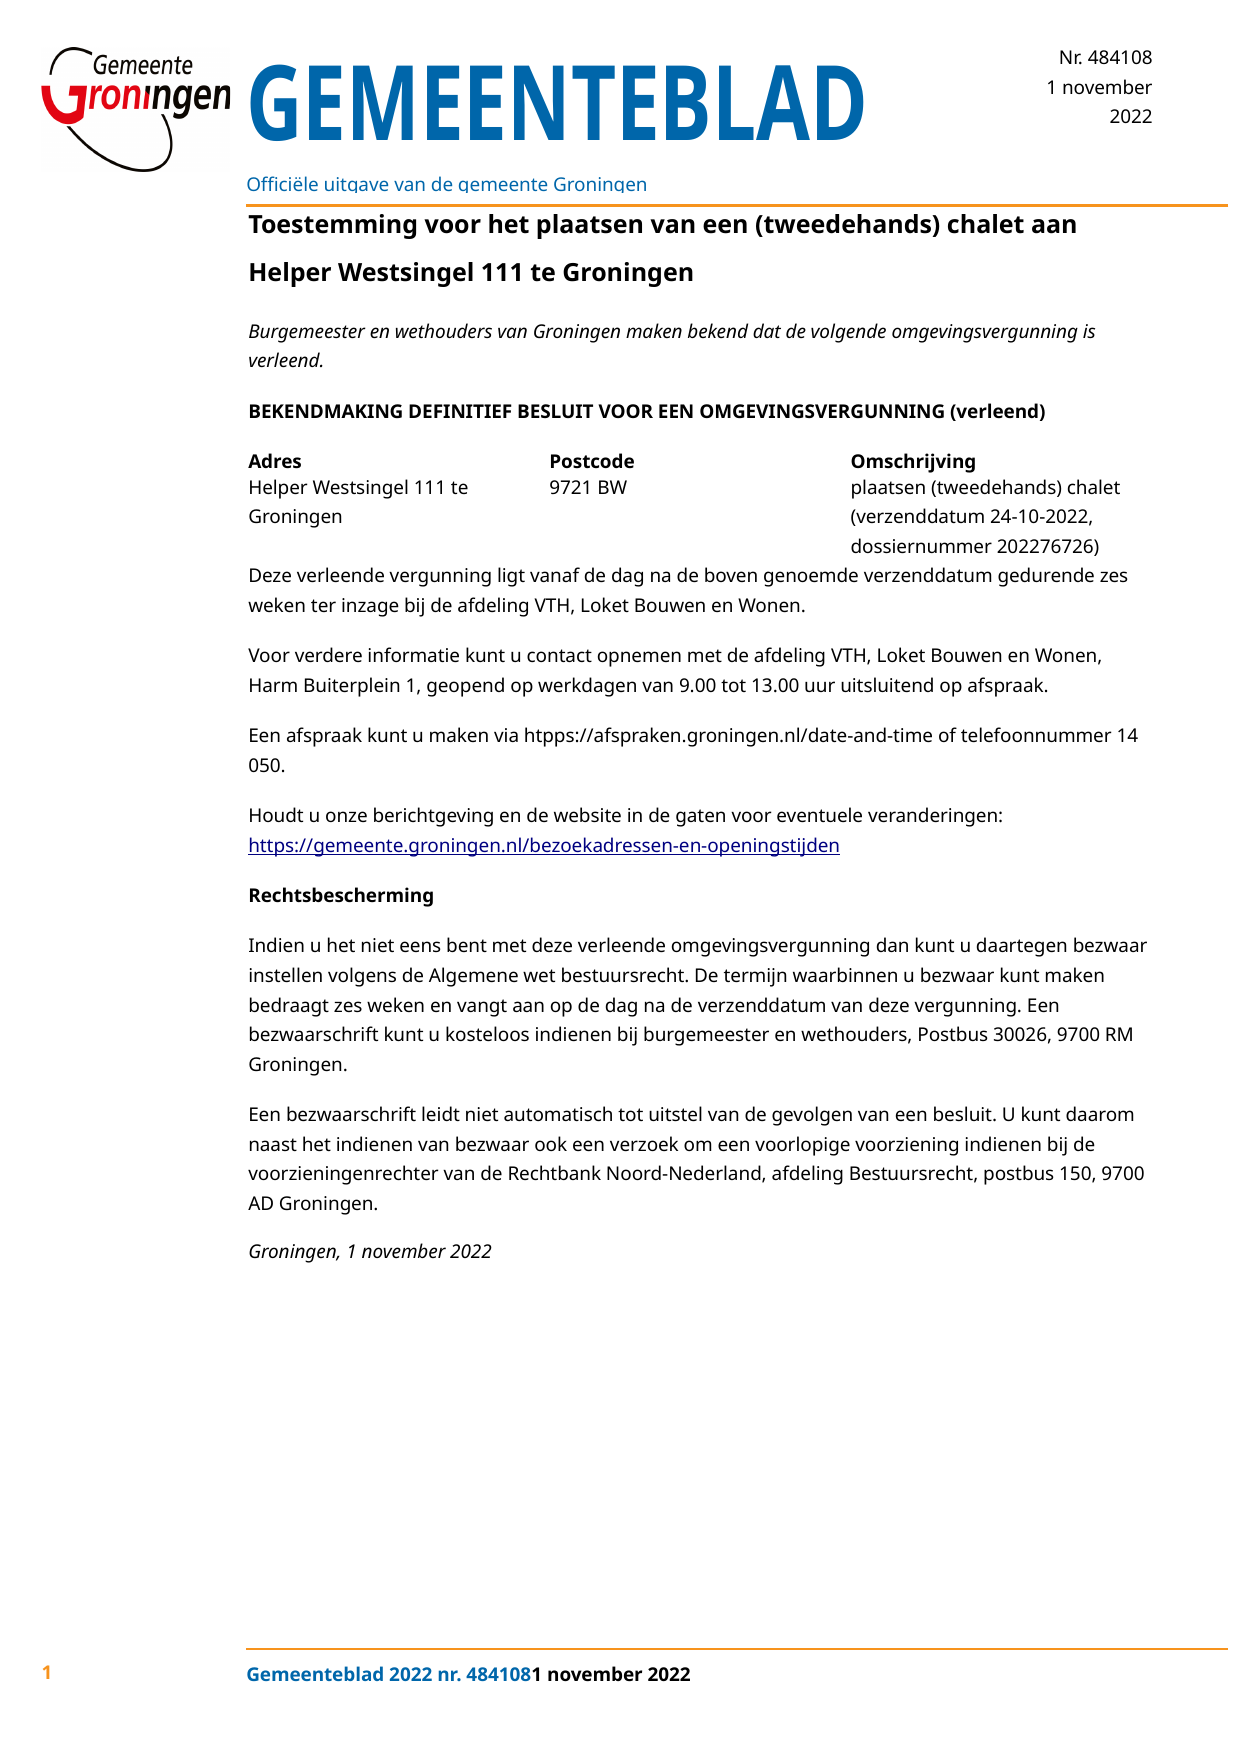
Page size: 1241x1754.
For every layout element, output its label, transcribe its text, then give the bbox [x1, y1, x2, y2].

text Houdt u onze berichtgeving en de website in de gaten voor eventuele veranderingen: https://gemeente.groningen.nl/bezoekadressen-en-openingstijden [248, 802, 1152, 858]
table_header Omschrijving [850, 449, 1152, 474]
text Rechtsbescherming [248, 882, 1152, 908]
table_header Postcode [549, 449, 850, 474]
text Voor verdere informatie kunt u contact opnemen met de afdeling VTH, Loket Bouwen en Wonen, Harm Buiterplein 1, geopend op werkdagen van 9.00 tot 13.00 uur uitsluitend op afspraak. [248, 642, 1152, 698]
picture [41, 47, 231, 172]
text Burgemeester en wethouders van Groningen maken bekend dat de volgende omgevingsvergunning is verleend. [248, 318, 1152, 373]
table_cell plaatsen (tweedehands) chalet (verzenddatum 24-10-2022, dossiernummer 202276726) [850, 474, 1152, 559]
text Groningen, 1 november 2022 [248, 1238, 1152, 1264]
table_cell Helper Westsingel 111 te Groningen [248, 474, 549, 559]
table_header Adres [248, 449, 549, 474]
text Deze verleende vergunning ligt vanaf de dag na de boven genoemde verzenddatum gedurende zes weken ter inzage bij de afdeling VTH, Loket Bouwen en Wonen. [248, 562, 1152, 618]
text Een afspraak kunt u maken via htpps://afspraken.groningen.nl/date-and-time of telefoonnummer 14 050. [248, 722, 1152, 778]
text BEKENDMAKING DEFINITIEF BESLUIT VOOR EEN OMGEVINGSVERGUNNING (verleend) [248, 398, 1152, 424]
text Een bezwaarschrift leidt niet automatisch tot uitstel van de gevolgen van een besluit. U kunt daarom naast het indienen van bezwaar ook een verzoek om een voorlopige voorziening indienen bij de voorzieningenrechter van de Rechtbank Noord-Nederland, afdeling Bestuursrecht, postbus 150, 9700 AD Groningen. [248, 1101, 1152, 1216]
text Indien u het niet eens bent met deze verleende omgevingsvergunning dan kunt u daartegen bezwaar instellen volgens de Algemene wet bestuursrecht. De termijn waarbinnen u bezwaar kunt maken bedraagt zes weken en vangt aan op de dag na de verzenddatum van deze vergunning. Een bezwaarschrift kunt u kosteloos indienen bij burgemeester en wethouders, Postbus 30026, 9700 RM Groningen. [248, 933, 1152, 1077]
table_cell 9721 BW [549, 474, 850, 559]
text Toestemming voor het plaatsen van een (tweedehands) chalet aan Helper Westsingel 111 te Groningen [248, 207, 1152, 288]
